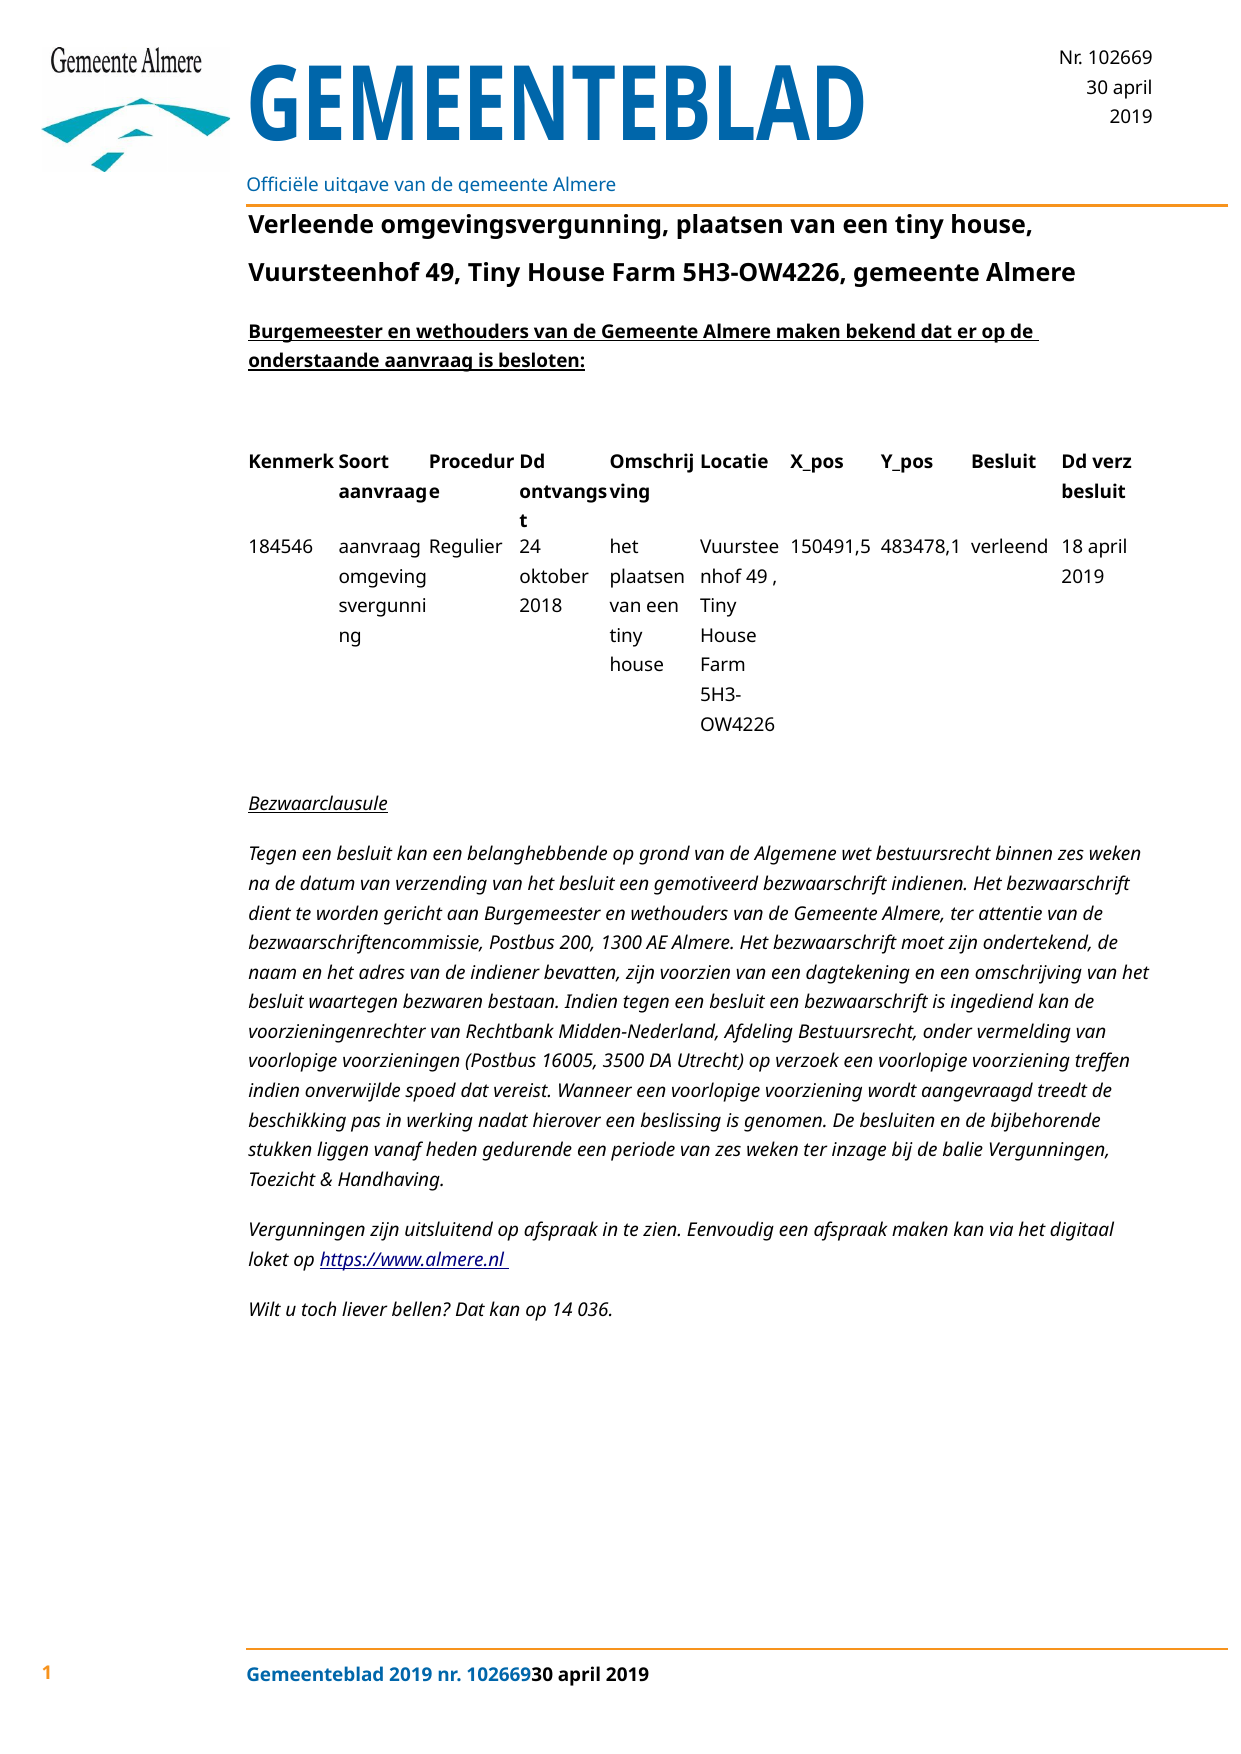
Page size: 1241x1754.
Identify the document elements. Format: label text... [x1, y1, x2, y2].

table_cell Regulier [429, 533, 519, 737]
text Burgemeester en wethouders van de Gemeente Almere maken bekend dat er op de onderstaande aanvraag is besloten: [248, 318, 1152, 373]
table_header Dd ontvangst [519, 449, 609, 533]
table_header X_pos [790, 449, 881, 533]
table_cell Vuursteenhof 49 , Tiny House Farm 5H3-OW4226 [700, 533, 790, 737]
table_header Soort aanvraag [338, 449, 429, 533]
text Wilt u toch liever bellen? Dat kan op 14 036. [248, 1296, 1152, 1322]
text Verleende omgevingsvergunning, plaatsen van een tiny house, Vuursteenhof 49, Tiny House Farm 5H3-OW4226, gemeente Almere [248, 207, 1152, 288]
table_cell 150491,5 [790, 533, 881, 737]
table_header Dd verz besluit [1061, 449, 1152, 533]
text Vergunningen zijn uitsluitend op afspraak in te zien. Eenvoudig een afspraak maken kan via het digitaal loket op https://www.almere.nl [248, 1216, 1152, 1272]
table_cell het plaatsen van een tiny house [609, 533, 700, 737]
table_cell verleend [971, 533, 1061, 737]
table_header Omschrijving [609, 449, 700, 533]
text Tegen een besluit kan een belanghebbende op grond van de Algemene wet bestuursrecht binnen zes weken na de datum van verzending van het besluit een gemotiveerd bezwaarschrift indienen. Het bezwaarschrift dient te worden gericht aan Burgemeester en wethouders van de Gemeente Almere, ter attentie van de bezwaarschriftencommissie, Postbus 200, 1300 AE Almere. Het bezwaarschrift moet zijn ondertekend, de naam en het adres van de indiener bevatten, zijn voorzien van een dagtekening en een omschrijving van het besluit waartegen bezwaren bestaan. Indien tegen een besluit een bezwaarschrift is ingediend kan de voorzieningenrechter van Rechtbank Midden-Nederland, Afdeling Bestuursrecht, onder vermelding van voorlopige voorzieningen (Postbus 16005, 3500 DA Utrecht) op verzoek een voorlopige voorziening treffen indien onverwijlde spoed dat vereist. Wanneer een voorlopige voorziening wordt aangevraagd treedt de beschikking pas in werking nadat hierover een beslissing is genomen. De besluiten en de bijbehorende stukken liggen vanaf heden gedurende een periode van zes weken ter inzage bij de balie Vergunningen, Toezicht & Handhaving. [248, 841, 1152, 1192]
table_header Procedure [429, 449, 519, 533]
table_cell aanvraag omgevingsvergunning [338, 533, 429, 737]
picture [41, 47, 231, 172]
table_cell 184546 [248, 533, 338, 737]
table_cell 18 april 2019 [1061, 533, 1152, 737]
table_header Y_pos [881, 449, 971, 533]
table_header Locatie [700, 449, 790, 533]
table_cell 24 oktober 2018 [519, 533, 609, 737]
table_header Besluit [971, 449, 1061, 533]
table_header Kenmerk [248, 449, 338, 533]
table_cell 483478,1 [881, 533, 971, 737]
text Bezwaarclausule [248, 790, 1152, 816]
